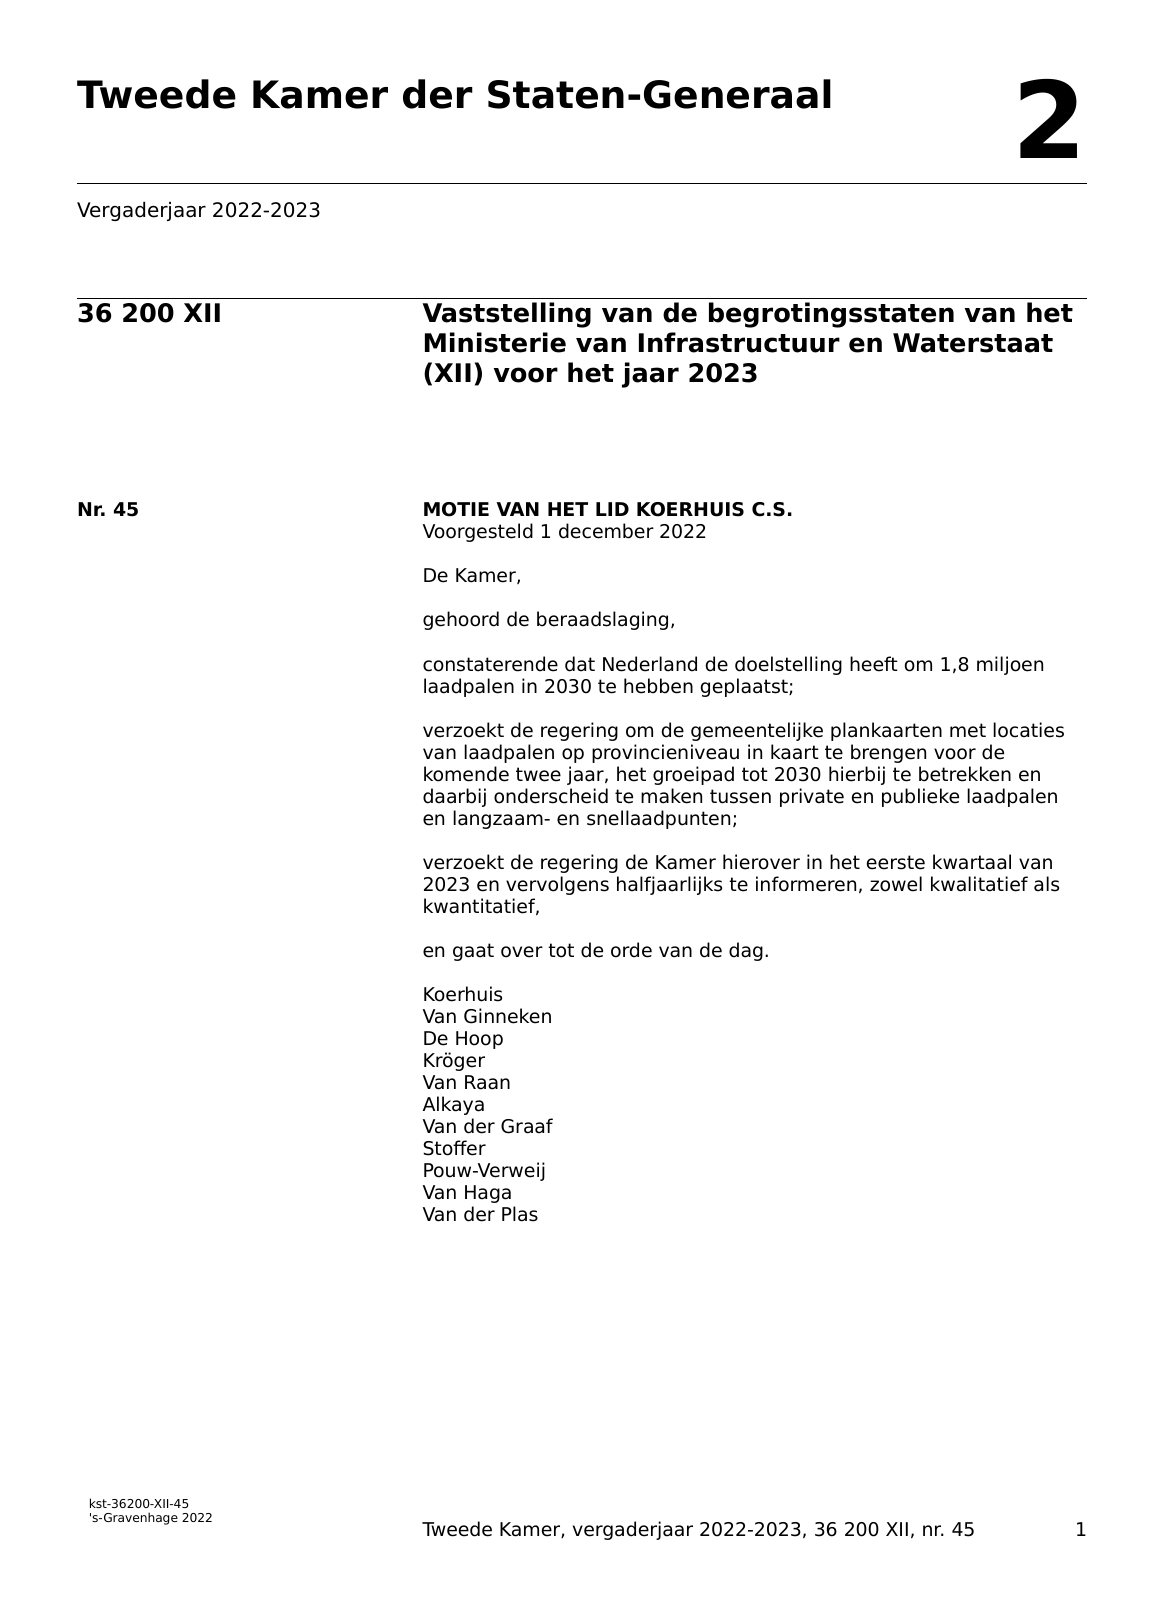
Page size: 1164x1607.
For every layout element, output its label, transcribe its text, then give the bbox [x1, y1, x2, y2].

text De Kamer, [422, 565, 1087, 587]
text Voorgesteld 1 december 2022 [422, 521, 1087, 543]
text Alkaya [422, 1094, 1087, 1116]
text Stoffer [422, 1138, 1087, 1160]
text Pouw-Verweij [422, 1160, 1087, 1182]
text constaterende dat Nederland de doelstelling heeft om 1,8 miljoen laadpalen in 2030 te hebben geplaatst; [422, 653, 1087, 697]
subtitle Nr. 45 MOTIE VAN HET LID KOERHUIS C.S. [77, 499, 1087, 521]
text verzoekt de regering om de gemeentelijke plankaarten met locaties van laadpalen op provincieniveau in kaart te brengen voor de komende twee jaar, het groeipad tot 2030 hierbij te betrekken en daarbij onderscheid te maken tussen private en publieke laadpalen en langzaam- en snellaadpunten; [422, 720, 1087, 829]
text verzoekt de regering de Kamer hierover in het eerste kwartaal van 2023 en vervolgens halfjaarlijks te informeren, zowel kwalitatief als kwantitatief, [422, 852, 1087, 918]
text 's-Gravenhage 2022 [88, 1511, 323, 1525]
text gehoord de beraadslaging, [422, 609, 1087, 631]
table_cell Vergaderjaar 2022-2023 [77, 184, 1087, 298]
text Kröger [422, 1050, 1087, 1072]
table_header 2 [886, 59, 1087, 183]
subtitle 36 200 XII Vaststelling van de begrotingsstaten van het Ministerie van Infrastructuur en Waterstaat (XII) voor het jaar 2023 [77, 299, 1087, 388]
text Van der Plas [422, 1204, 1087, 1226]
table_header Tweede Kamer der Staten-Generaal [77, 59, 886, 183]
text Van Haga [422, 1182, 1087, 1204]
text De Hoop [422, 1028, 1087, 1050]
text Van Raan [422, 1072, 1087, 1094]
text kst-36200-XII-45 [88, 1497, 323, 1511]
text Van Ginneken [422, 1006, 1087, 1028]
text Koerhuis [422, 984, 1087, 1006]
text en gaat over tot de orde van de dag. [422, 940, 1087, 962]
text Van der Graaf [422, 1116, 1087, 1138]
